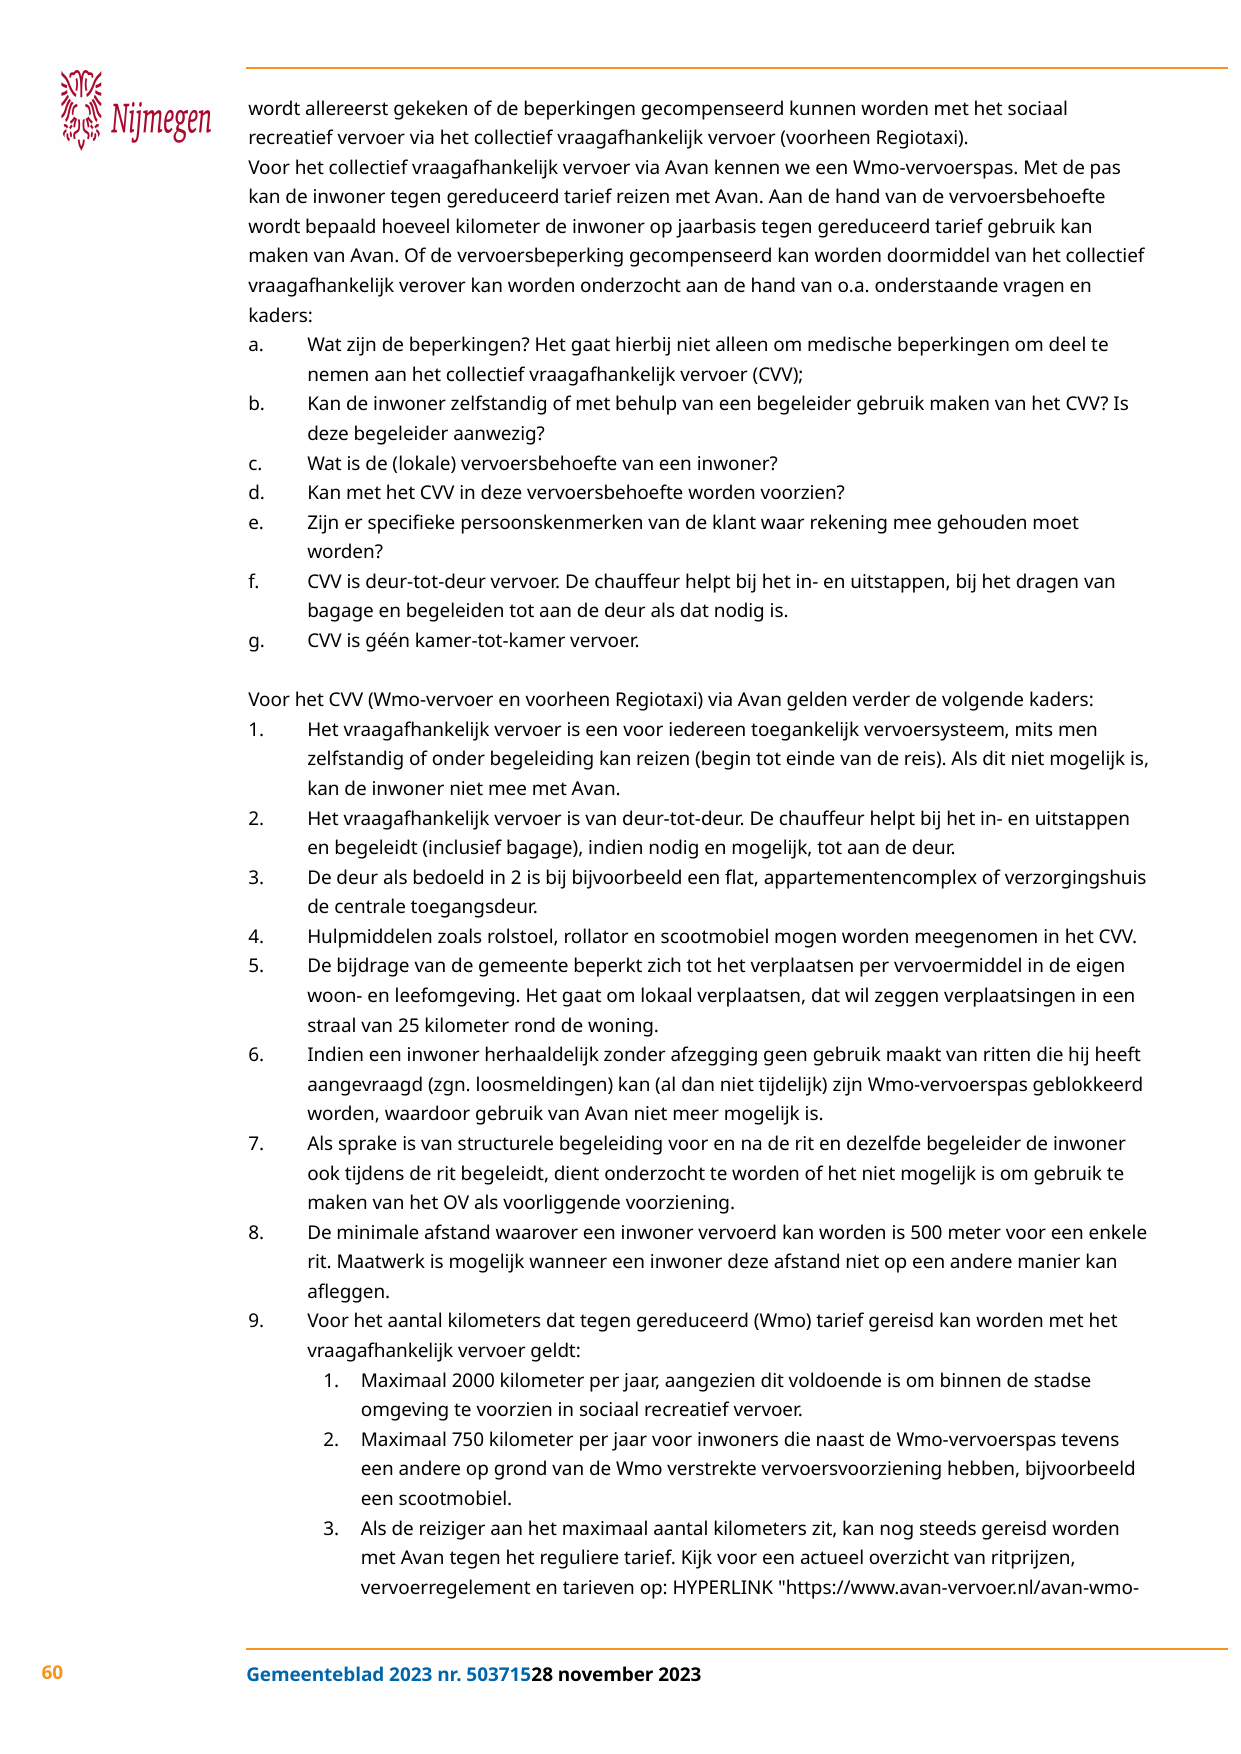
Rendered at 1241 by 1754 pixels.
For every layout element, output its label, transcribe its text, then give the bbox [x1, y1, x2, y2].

list Maximaal 750 kilometer per jaar voor inwoners die naast de Wmo-vervoerspas tevens een andere op grond van de Wmo verstrekte vervoersvoorziening hebben, bijvoorbeeld een scootmobiel. [323, 1426, 1152, 1511]
list Hulpmiddelen zoals rolstoel, rollator en scootmobiel mogen worden meegenomen in het CVV. [248, 923, 1152, 949]
list CVV is géén kamer-tot-kamer vervoer. [248, 627, 1152, 653]
list Het vraagafhankelijk vervoer is van deur-tot-deur. De chauffeur helpt bij het in- en uitstappen en begeleidt (inclusief bagage), indien nodig en mogelijk, tot aan de deur. [248, 805, 1152, 860]
list Voor het aantal kilometers dat tegen gereduceerd (Wmo) tarief gereisd kan worden met het vraagafhankelijk vervoer geldt: [248, 1308, 1152, 1363]
list De minimale afstand waarover een inwoner vervoerd kan worden is 500 meter voor een enkele rit. Maatwerk is mogelijk wanneer een inwoner deze afstand niet op een andere manier kan afleggen. [248, 1219, 1152, 1304]
list Wat zijn de beperkingen? Het gaat hierbij niet alleen om medische beperkingen om deel te nemen aan het collectief vraagafhankelijk vervoer (CVV); [248, 331, 1152, 387]
list De bijdrage van de gemeente beperkt zich tot het verplaatsen per vervoermiddel in de eigen woon- en leefomgeving. Het gaat om lokaal verplaatsen, dat wil zeggen verplaatsingen in een straal van 25 kilometer rond de woning. [248, 953, 1152, 1038]
list Als de reiziger aan het maximaal aantal kilometers zit, kan nog steeds gereisd worden met Avan tegen het reguliere tarief. Kijk voor een actueel overzicht van ritprijzen, vervoerregelement en tarieven op: HYPERLINK "https://www.avan-vervoer.nl/avan-wmo- [323, 1515, 1152, 1600]
list Zijn er specifieke persoonskenmerken van de klant waar rekening mee gehouden moet worden? [248, 509, 1152, 564]
list De deur als bedoeld in 2 is bij bijvoorbeeld een flat, appartementencomplex of verzorgingshuis de centrale toegangsdeur. [248, 864, 1152, 919]
list Het vraagafhankelijk vervoer is een voor iedereen toegankelijk vervoersysteem, mits men zelfstandig of onder begeleiding kan reizen (begin tot einde van de reis). Als dit niet mogelijk is, kan de inwoner niet mee met Avan. [248, 716, 1152, 801]
list CVV is deur-tot-deur vervoer. De chauffeur helpt bij het in- en uitstappen, bij het dragen van bagage en begeleiden tot aan de deur als dat nodig is. [248, 568, 1152, 623]
text Voor het collectief vraagafhankelijk vervoer via Avan kennen we een Wmo-vervoerspas. Met de pas kan de inwoner tegen gereduceerd tarief reizen met Avan. Aan de hand van de vervoersbehoefte wordt bepaald hoeveel kilometer de inwoner op jaarbasis tegen gereduceerd tarief gebruik kan maken van Avan. Of de vervoersbeperking gecompenseerd kan worden doormiddel van het collectief vraagafhankelijk verover kan worden onderzocht aan de hand van o.a. onderstaande vragen en kaders: [248, 154, 1152, 328]
text Voor het CVV (Wmo-vervoer en voorheen Regiotaxi) via Avan gelden verder de volgende kaders: [248, 686, 1152, 712]
list Wat is de (lokale) vervoersbehoefte van een inwoner? [248, 450, 1152, 476]
list Maximaal 2000 kilometer per jaar, aangezien dit voldoende is om binnen de stadse omgeving te voorzien in sociaal recreatief vervoer. [323, 1367, 1152, 1422]
list Kan de inwoner zelfstandig of met behulp van een begeleider gebruik maken van het CVV? Is deze begeleider aanwezig? [248, 391, 1152, 446]
picture [41, 47, 231, 172]
list Als sprake is van structurele begeleiding voor en na de rit en dezelfde begeleider de inwoner ook tijdens de rit begeleidt, dient onderzocht te worden of het niet mogelijk is om gebruik te maken van het OV als voorliggende voorziening. [248, 1130, 1152, 1215]
text wordt allereerst gekeken of de beperkingen gecompenseerd kunnen worden met het sociaal recreatief vervoer via het collectief vraagafhankelijk vervoer (voorheen Regiotaxi). [248, 95, 1152, 150]
list Indien een inwoner herhaaldelijk zonder afzegging geen gebruik maakt van ritten die hij heeft aangevraagd (zgn. loosmeldingen) kan (al dan niet tijdelijk) zijn Wmo-vervoerspas geblokkeerd worden, waardoor gebruik van Avan niet meer mogelijk is. [248, 1041, 1152, 1126]
list Kan met het CVV in deze vervoersbehoefte worden voorzien? [248, 479, 1152, 505]
